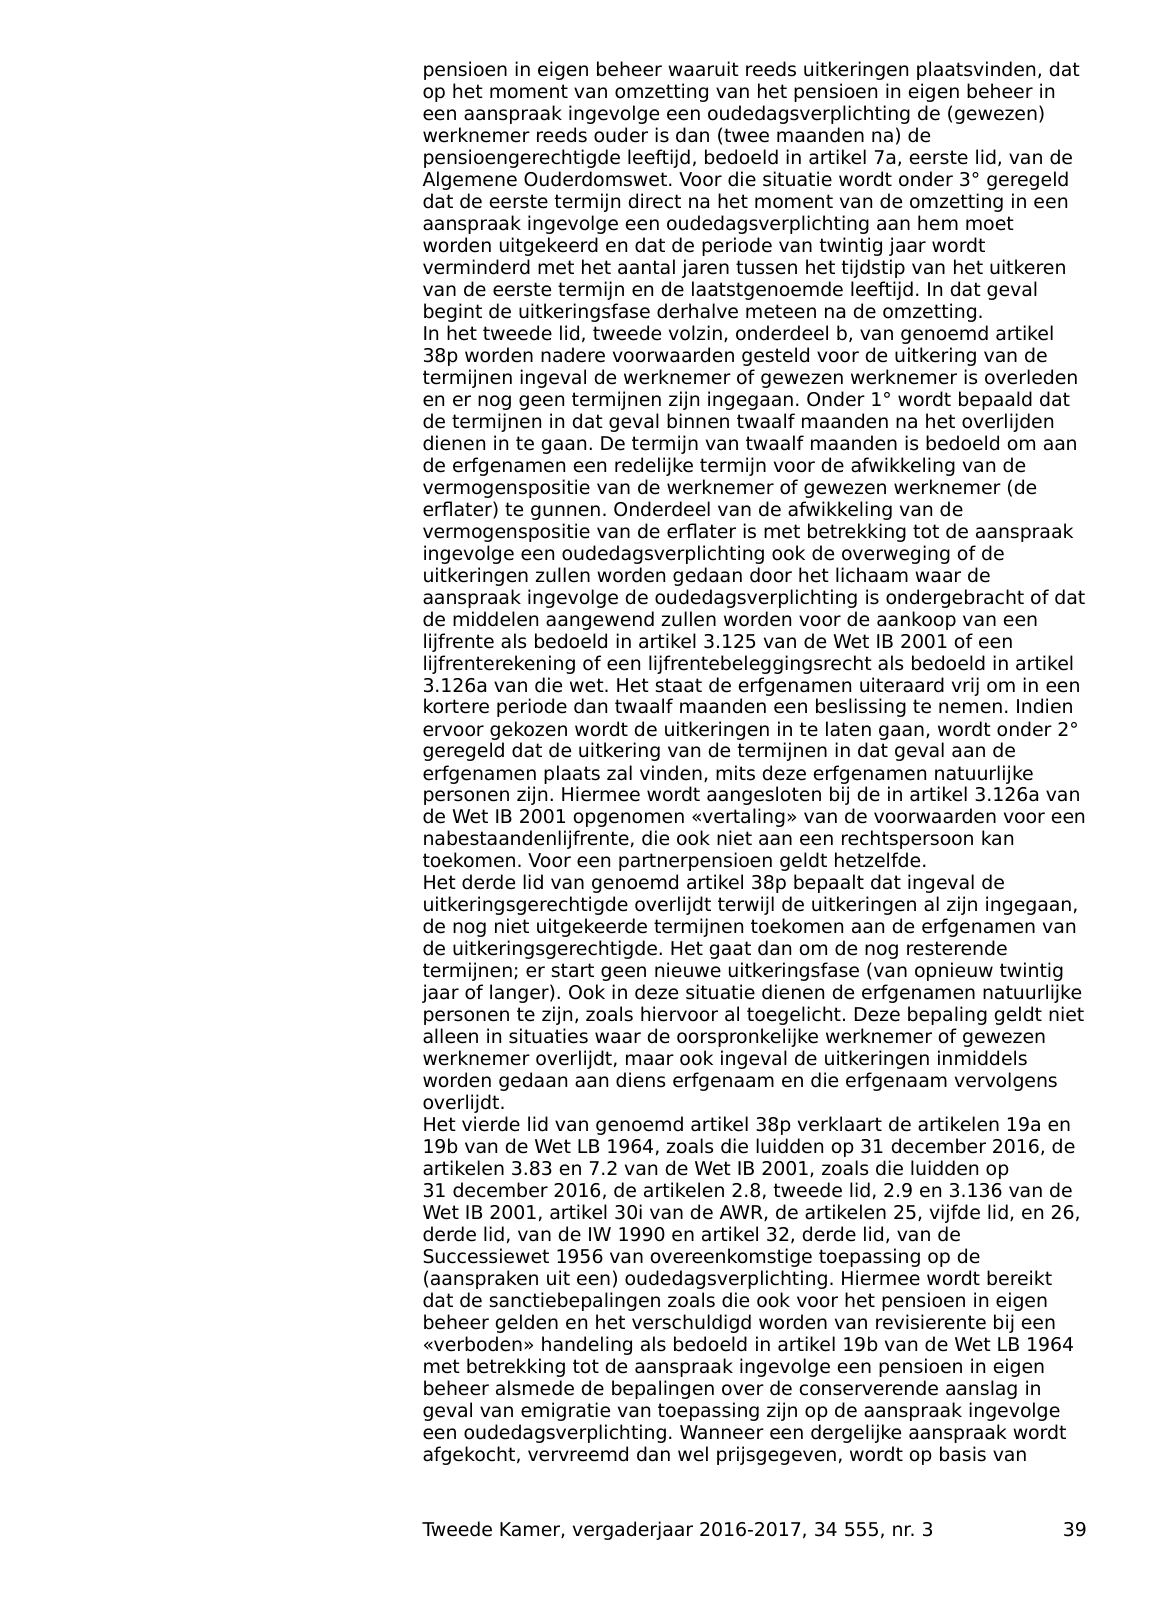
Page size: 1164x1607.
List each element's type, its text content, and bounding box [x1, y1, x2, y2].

text Het vierde lid van genoemd artikel 38p verklaart de artikelen 19a en 19b van de Wet LB 1964, zoals die luidden op 31 december 2016, de artikelen 3.83 en 7.2 van de Wet IB 2001, zoals die luidden op 31 december 2016, de artikelen 2.8, tweede lid, 2.9 en 3.136 van de Wet IB 2001, artikel 30i van de AWR, de artikelen 25, vijfde lid, en 26, derde lid, van de IW 1990 en artikel 32, derde lid, van de Successiewet 1956 van overeenkomstige toepassing op de (aanspraken uit een) oudedagsverplichting. Hiermee wordt bereikt dat de sanctiebepalingen zoals die ook voor het pensioen in eigen beheer gelden en het verschuldigd worden van revisierente bij een «verboden» handeling als bedoeld in artikel 19b van de Wet LB 1964 met betrekking tot de aanspraak ingevolge een pensioen in eigen beheer alsmede de bepalingen over de conserverende aanslag in geval van emigratie van toepassing zijn op de aanspraak ingevolge een oudedagsverplichting. Wanneer een dergelijke aanspraak wordt afgekocht, vervreemd dan wel prijsgegeven, wordt op basis van [422, 1114, 1087, 1466]
text pensioen in eigen beheer waaruit reeds uitkeringen plaatsvinden, dat op het moment van omzetting van het pensioen in eigen beheer in een aanspraak ingevolge een oudedagsverplichting de (gewezen) werknemer reeds ouder is dan (twee maanden na) de pensioengerechtigde leeftijd, bedoeld in artikel 7a, eerste lid, van de Algemene Ouderdomswet. Voor die situatie wordt onder 3° geregeld dat de eerste termijn direct na het moment van de omzetting in een aanspraak ingevolge een oudedagsverplichting aan hem moet worden uitgekeerd en dat de periode van twintig jaar wordt verminderd met het aantal jaren tussen het tijdstip van het uitkeren van de eerste termijn en de laatstgenoemde leeftijd. In dat geval begint de uitkeringsfase derhalve meteen na de omzetting. [422, 59, 1087, 323]
text Het derde lid van genoemd artikel 38p bepaalt dat ingeval de uitkeringsgerechtigde overlijdt terwijl de uitkeringen al zijn ingegaan, de nog niet uitgekeerde termijnen toekomen aan de erfgenamen van de uitkeringsgerechtigde. Het gaat dan om de nog resterende termijnen; er start geen nieuwe uitkeringsfase (van opnieuw twintig jaar of langer). Ook in deze situatie dienen de erfgenamen natuurlijke personen te zijn, zoals hiervoor al toegelicht. Deze bepaling geldt niet alleen in situaties waar de oorspronkelijke werknemer of gewezen werknemer overlijdt, maar ook ingeval de uitkeringen inmiddels worden gedaan aan diens erfgenaam en die erfgenaam vervolgens overlijdt. [422, 872, 1087, 1114]
text In het tweede lid, tweede volzin, onderdeel b, van genoemd artikel 38p worden nadere voorwaarden gesteld voor de uitkering van de termijnen ingeval de werknemer of gewezen werknemer is overleden en er nog geen termijnen zijn ingegaan. Onder 1° wordt bepaald dat de termijnen in dat geval binnen twaalf maanden na het overlijden dienen in te gaan. De termijn van twaalf maanden is bedoeld om aan de erfgenamen een redelijke termijn voor de afwikkeling van de vermogenspositie van de werknemer of gewezen werknemer (de erflater) te gunnen. Onderdeel van de afwikkeling van de vermogenspositie van de erflater is met betrekking tot de aanspraak ingevolge een oudedagsverplichting ook de overweging of de uitkeringen zullen worden gedaan door het lichaam waar de aanspraak ingevolge de oudedagsverplichting is ondergebracht of dat de middelen aangewend zullen worden voor de aankoop van een lijfrente als bedoeld in artikel 3.125 van de Wet IB 2001 of een lijfrenterekening of een lijfrentebeleggingsrecht als bedoeld in artikel 3.126a van die wet. Het staat de erfgenamen uiteraard vrij om in een kortere periode dan twaalf maanden een beslissing te nemen. Indien ervoor gekozen wordt de uitkeringen in te laten gaan, wordt onder 2° geregeld dat de uitkering van de termijnen in dat geval aan de erfgenamen plaats zal vinden, mits deze erfgenamen natuurlijke personen zijn. Hiermee wordt aangesloten bij de in artikel 3.126a van de Wet IB 2001 opgenomen «vertaling» van de voorwaarden voor een nabestaandenlijfrente, die ook niet aan een rechtspersoon kan toekomen. Voor een partnerpensioen geldt hetzelfde. [422, 323, 1087, 872]
